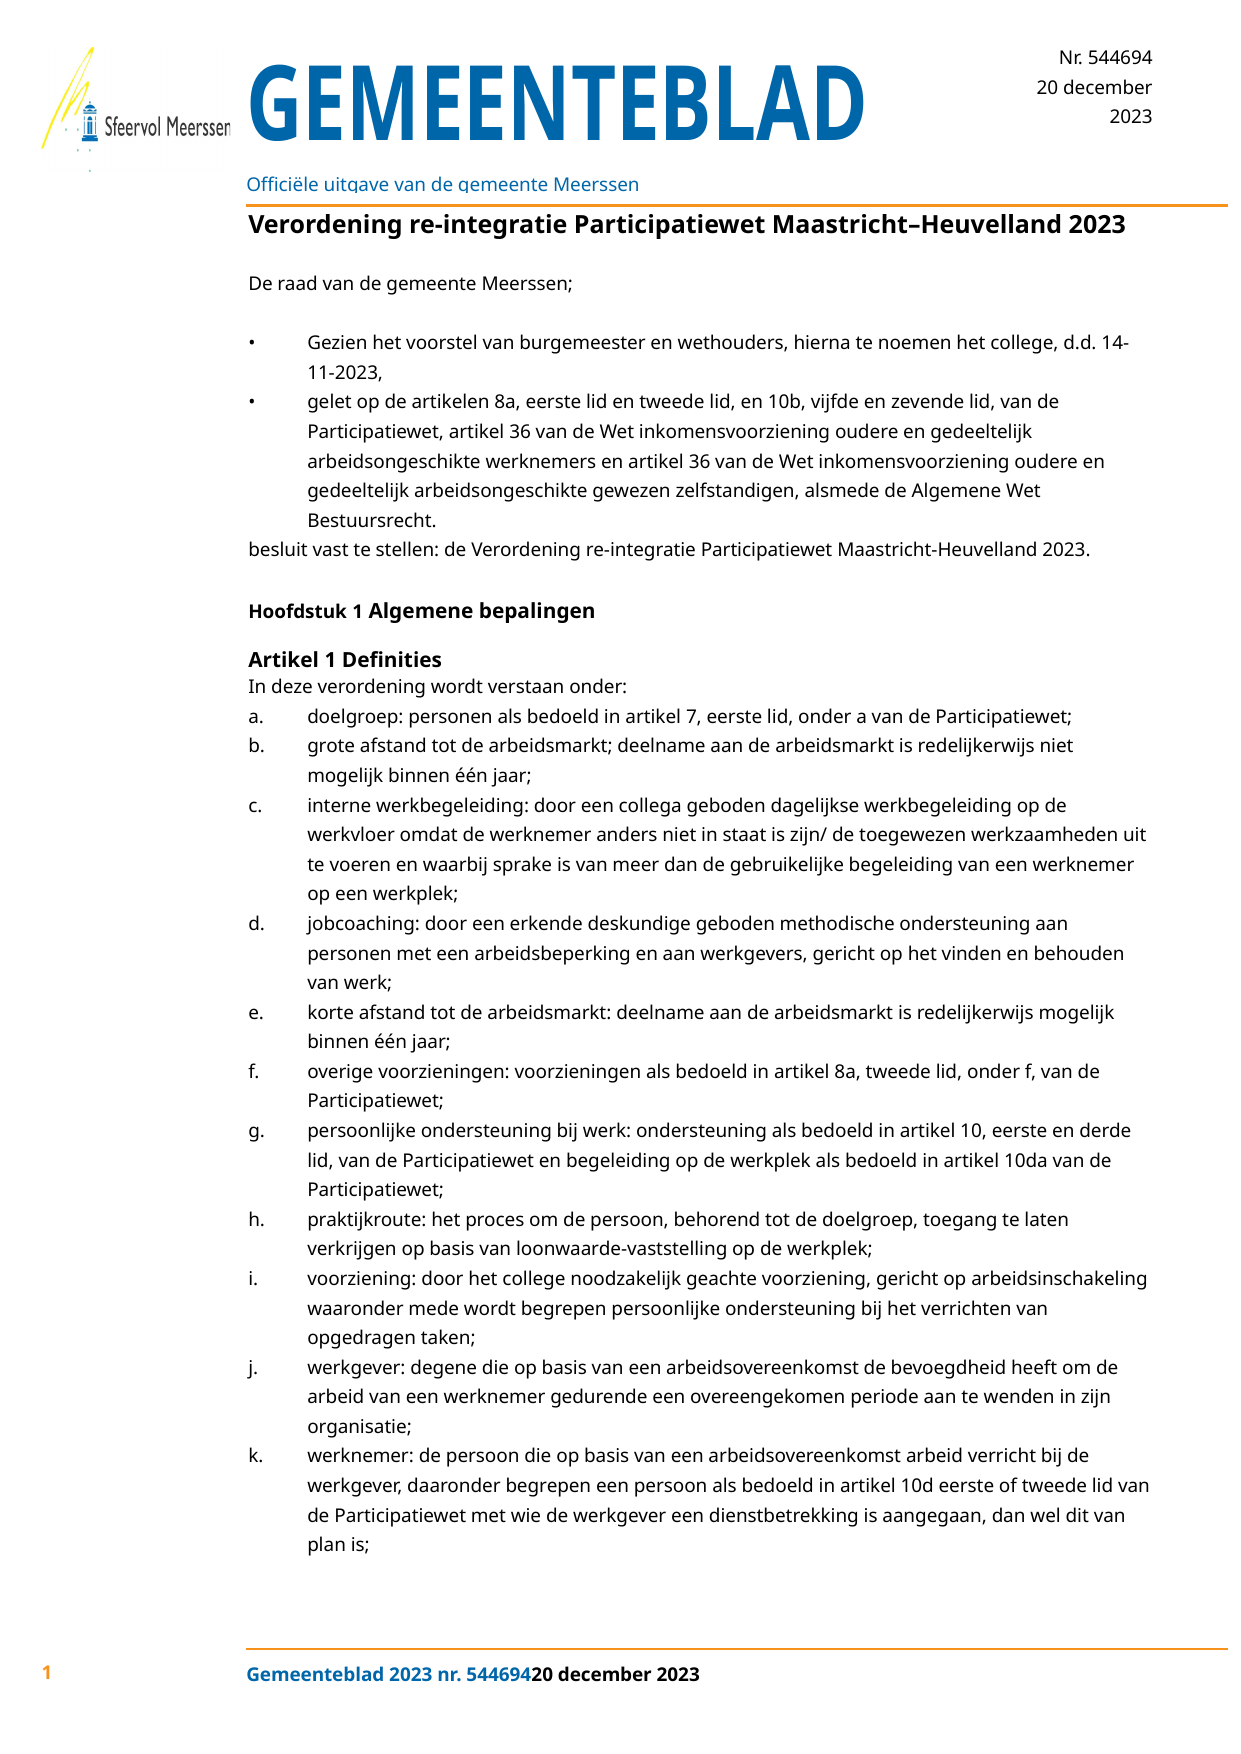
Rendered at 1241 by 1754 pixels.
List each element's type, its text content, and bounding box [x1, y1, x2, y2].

text besluit vast te stellen: de Verordening re-integratie Participatiewet Maastricht-Heuvelland 2023. [248, 537, 1152, 562]
text De raad van de gemeente Meerssen; [248, 270, 1152, 296]
text In deze verordening wordt verstaan onder: [248, 673, 1152, 699]
text Artikel 1 Definities [248, 645, 1152, 673]
list werknemer: de persoon die op basis van een arbeidsovereenkomst arbeid verricht bij de werkgever, daaronder begrepen een persoon als bedoeld in artikel 10d eerste of tweede lid van de Participatiewet met wie de werkgever een dienstbetrekking is aangegaan, dan wel dit van plan is; [248, 1443, 1152, 1557]
text Hoofdstuk 1 Algemene bepalingen [248, 596, 1152, 624]
list doelgroep: personen als bedoeld in artikel 7, eerste lid, onder a van de Participatiewet; [248, 703, 1152, 729]
list overige voorzieningen: voorzieningen als bedoeld in artikel 8a, tweede lid, onder f, van de Participatiewet; [248, 1058, 1152, 1113]
text Verordening re-integratie Participatiewet Maastricht–Heuvelland 2023 [248, 207, 1152, 241]
list werkgever: degene die op basis van een arbeidsovereenkomst de bevoegdheid heeft om de arbeid van een werknemer gedurende een overeengekomen periode aan te wenden in zijn organisatie; [248, 1354, 1152, 1439]
list grote afstand tot de arbeidsmarkt; deelname aan de arbeidsmarkt is redelijkerwijs niet mogelijk binnen één jaar; [248, 733, 1152, 788]
list Gezien het voorstel van burgemeester en wethouders, hierna te noemen het college, d.d. 14-11-2023, [248, 329, 1152, 385]
list korte afstand tot de arbeidsmarkt: deelname aan de arbeidsmarkt is redelijkerwijs mogelijk binnen één jaar; [248, 999, 1152, 1054]
list interne werkbegeleiding: door een collega geboden dagelijkse werkbegeleiding op de werkvloer omdat de werknemer anders niet in staat is zijn/ de toegewezen werkzaamheden uit te voeren en waarbij sprake is van meer dan de gebruikelijke begeleiding van een werknemer op een werkplek; [248, 792, 1152, 906]
list gelet op de artikelen 8a, eerste lid en tweede lid, en 10b, vijfde en zevende lid, van de Participatiewet, artikel 36 van de Wet inkomensvoorziening oudere en gedeeltelijk arbeidsongeschikte werknemers en artikel 36 van de Wet inkomensvoorziening oudere en gedeeltelijk arbeidsongeschikte gewezen zelfstandigen, alsmede de Algemene Wet Bestuursrecht. [248, 389, 1152, 533]
list persoonlijke ondersteuning bij werk: ondersteuning als bedoeld in artikel 10, eerste en derde lid, van de Participatiewet en begeleiding op de werkplek als bedoeld in artikel 10da van de Participatiewet; [248, 1117, 1152, 1202]
list voorziening: door het college noodzakelijk geachte voorziening, gericht op arbeidsinschakeling waaronder mede wordt begrepen persoonlijke ondersteuning bij het verrichten van opgedragen taken; [248, 1265, 1152, 1350]
list jobcoaching: door een erkende deskundige geboden methodische ondersteuning aan personen met een arbeidsbeperking en aan werkgevers, gericht op het vinden en behouden van werk; [248, 910, 1152, 995]
picture [41, 47, 231, 172]
list praktijkroute: het proces om de persoon, behorend tot de doelgroep, toegang te laten verkrijgen op basis van loonwaarde-vaststelling op de werkplek; [248, 1206, 1152, 1261]
